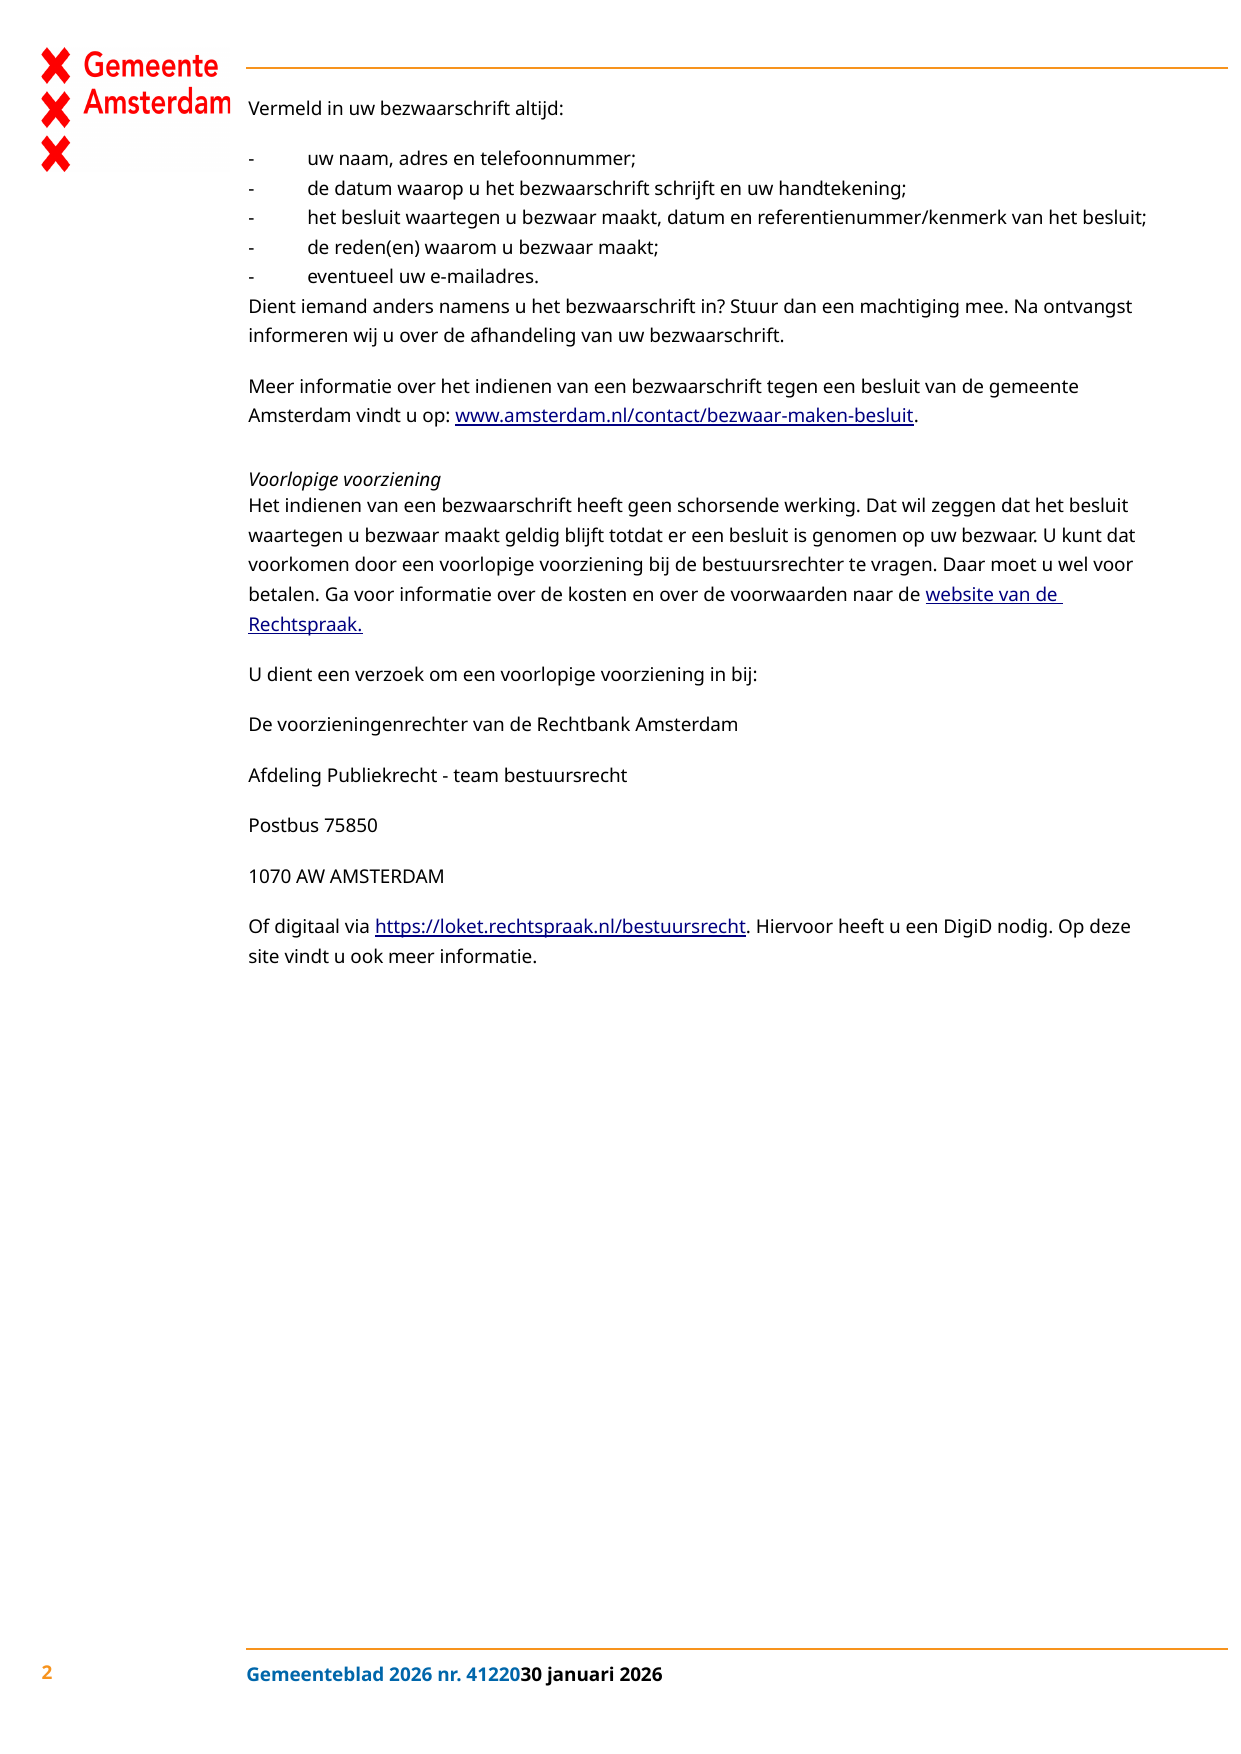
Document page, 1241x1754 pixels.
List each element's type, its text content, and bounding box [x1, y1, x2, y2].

text 1070 AW AMSTERDAM [248, 863, 1152, 888]
text Meer informatie over het indienen van een bezwaarschrift tegen een besluit van de gemeente Amsterdam vindt u op: www.amsterdam.nl/contact/bezwaar-maken-besluit. [248, 373, 1152, 428]
list de datum waarop u het bezwaarschrift schrijft en uw handtekening; [248, 175, 1152, 201]
text Het indienen van een bezwaarschrift heeft geen schorsende werking. Dat wil zeggen dat het besluit waartegen u bezwaar maakt geldig blijft totdat er een besluit is genomen op uw bezwaar. U kunt dat voorkomen door een voorlopige voorziening bij de bestuursrechter te vragen. Daar moet u wel voor betalen. Ga voor informatie over de kosten en over de voorwaarden naar de website van de Rechtspraak. [248, 492, 1152, 636]
picture [41, 47, 231, 172]
text Vermeld in uw bezwaarschrift altijd: [248, 95, 1152, 121]
text U dient een verzoek om een voorlopige voorziening in bij: [248, 661, 1152, 687]
text Postbus 75850 [248, 812, 1152, 838]
text De voorzieningenrechter van de Rechtbank Amsterdam [248, 712, 1152, 737]
text Dient iemand anders namens u het bezwaarschrift in? Stuur dan een machtiging mee. Na ontvangst informeren wij u over de afhandeling van uw bezwaarschrift. [248, 293, 1152, 348]
list eventueel uw e-mailadres. [248, 263, 1152, 289]
list uw naam, adres en telefoonnummer; [248, 145, 1152, 171]
list de reden(en) waarom u bezwaar maakt; [248, 234, 1152, 260]
list het besluit waartegen u bezwaar maakt, datum en referentienummer/kenmerk van het besluit; [248, 204, 1152, 230]
text Voorlopige voorziening [248, 467, 1152, 492]
text Afdeling Publiekrecht - team bestuursrecht [248, 762, 1152, 788]
text Of digitaal via https://loket.rechtspraak.nl/bestuursrecht. Hiervoor heeft u een DigiD nodig. Op deze site vindt u ook meer informatie. [248, 913, 1152, 968]
